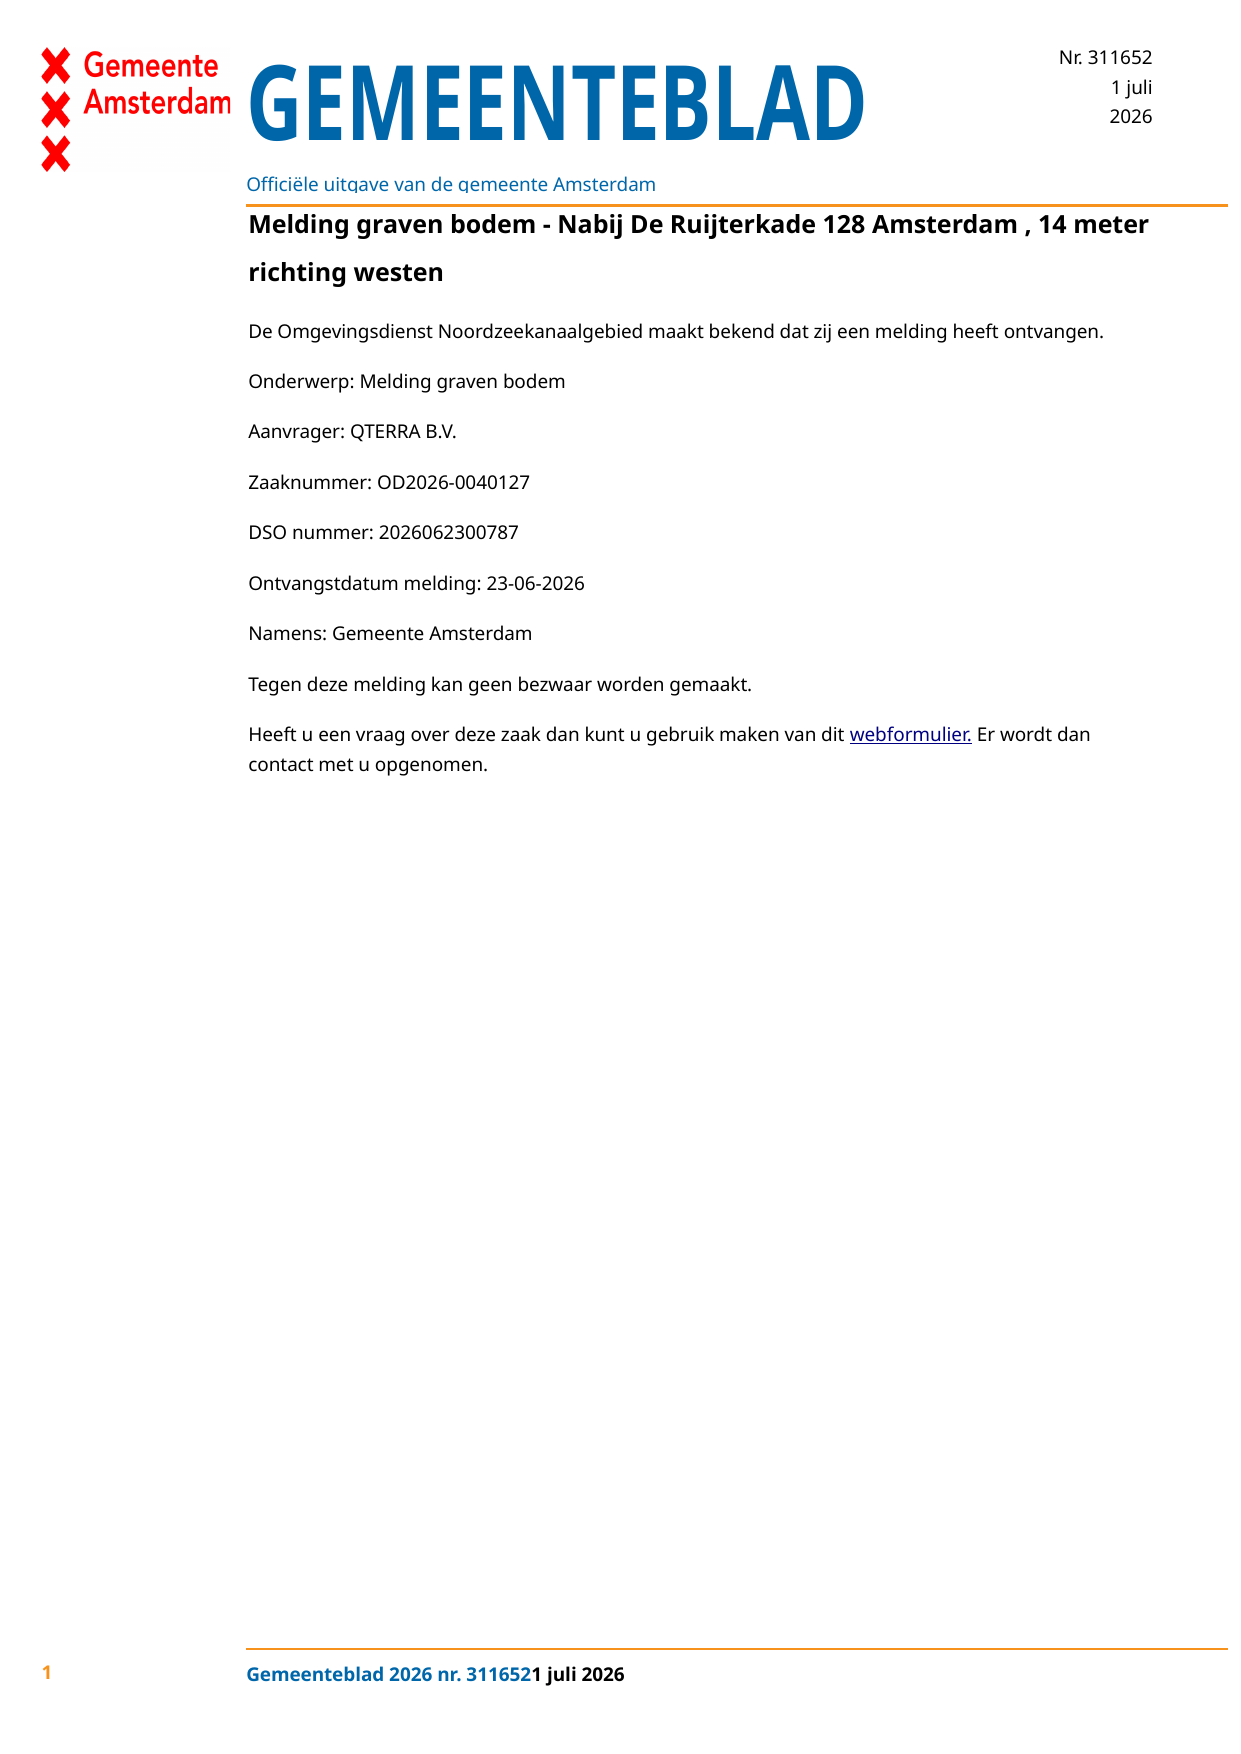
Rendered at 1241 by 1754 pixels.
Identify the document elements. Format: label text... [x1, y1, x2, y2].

text Tegen deze melding kan geen bezwaar worden gemaakt. [248, 671, 1152, 697]
text Onderwerp: Melding graven bodem [248, 368, 1152, 394]
picture [41, 47, 231, 172]
text De Omgevingsdienst Noordzeekanaalgebied maakt bekend dat zij een melding heeft ontvangen. [248, 318, 1152, 344]
text Zaaknummer: OD2026-0040127 [248, 469, 1152, 495]
text Ontvangstdatum melding: 23-06-2026 [248, 570, 1152, 596]
text Melding graven bodem - Nabij De Ruijterkade 128 Amsterdam , 14 meter richting westen [248, 207, 1152, 288]
text Heeft u een vraag over deze zaak dan kunt u gebruik maken van dit webformulier. Er wordt dan contact met u opgenomen. [248, 721, 1152, 777]
text Namens: Gemeente Amsterdam [248, 620, 1152, 646]
text DSO nummer: 2026062300787 [248, 519, 1152, 545]
text Aanvrager: QTERRA B.V. [248, 419, 1152, 444]
